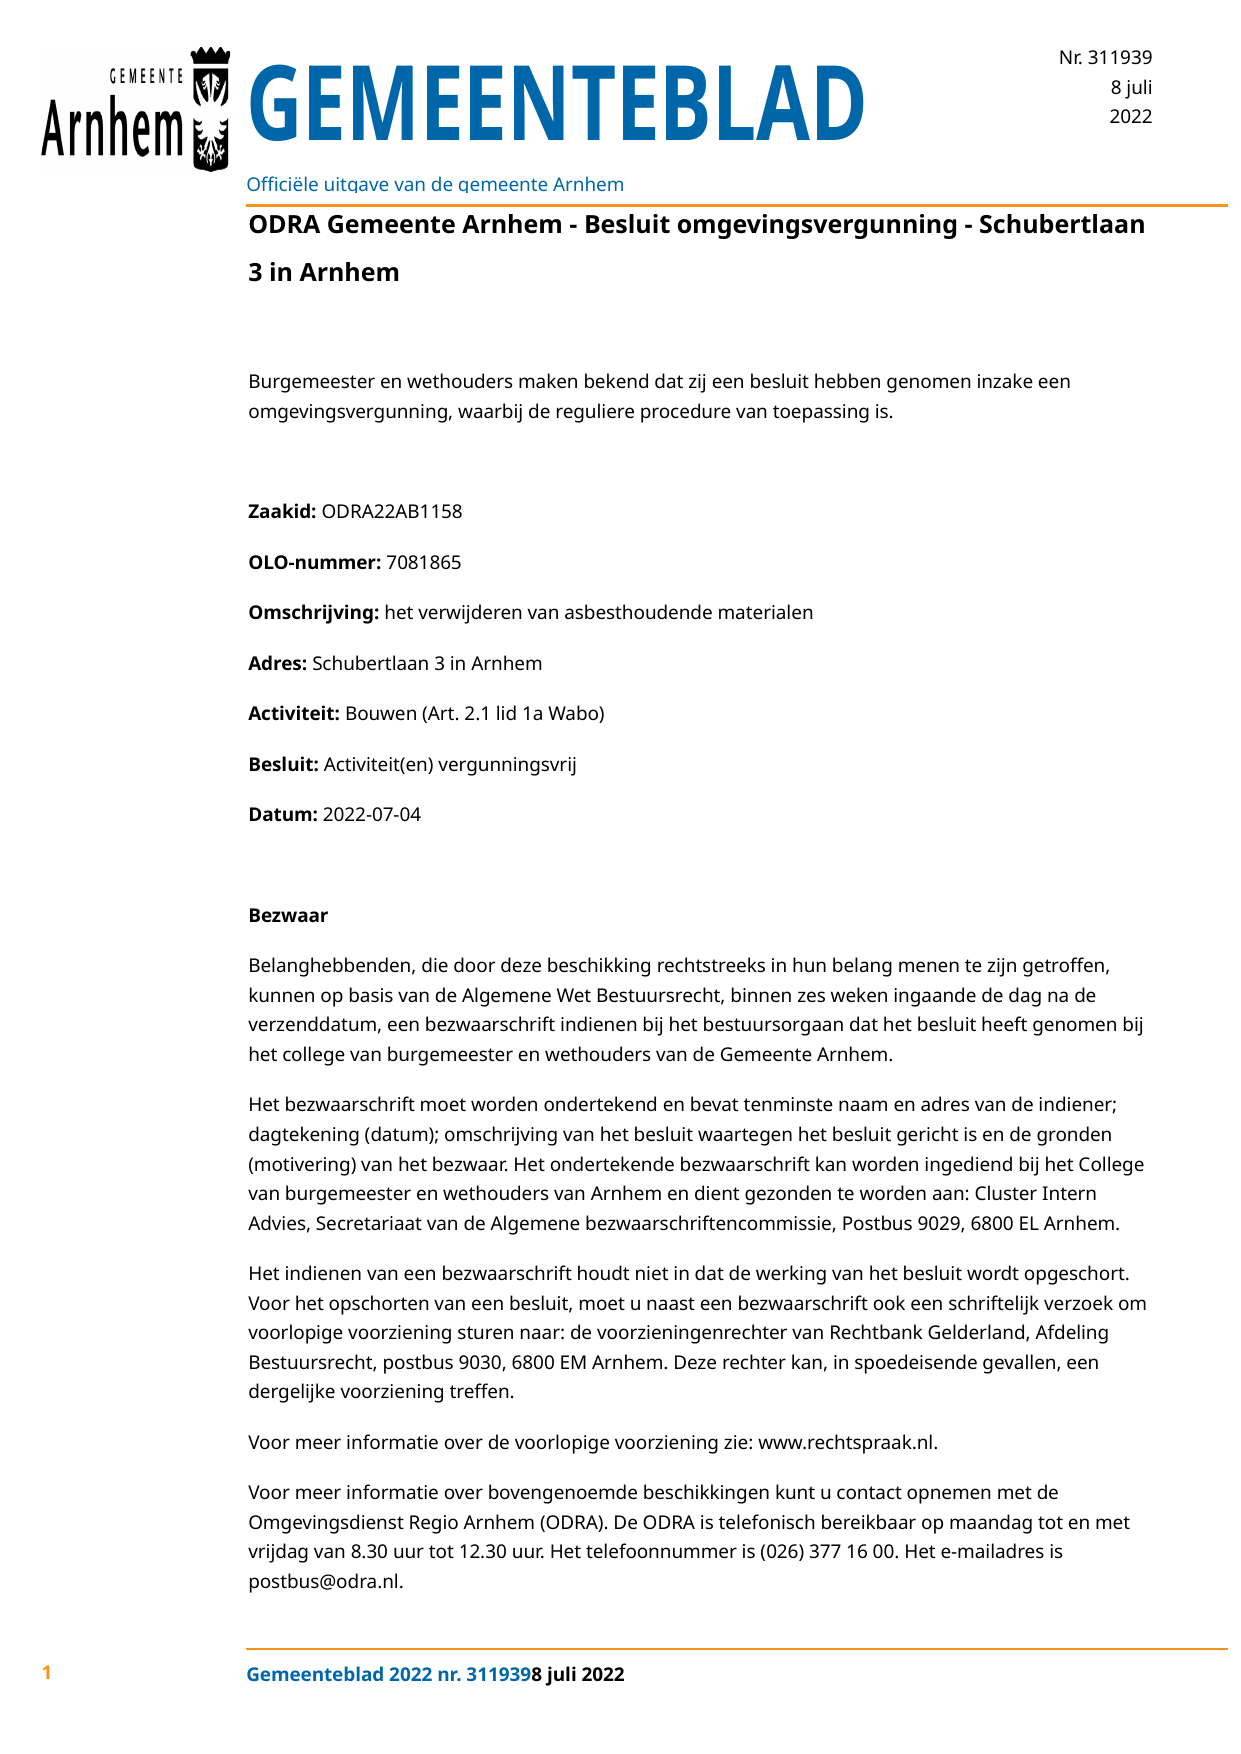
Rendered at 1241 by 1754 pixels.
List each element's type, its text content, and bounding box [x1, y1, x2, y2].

text Burgemeester en wethouders maken bekend dat zij een besluit hebben genomen inzake een omgevingsvergunning, waarbij de reguliere procedure van toepassing is. [248, 368, 1152, 424]
text Bezwaar [248, 902, 1152, 928]
text Voor meer informatie over bovengenoemde beschikkingen kunt u contact opnemen met de Omgevingsdienst Regio Arnhem (ODRA). De ODRA is telefonisch bereikbaar op maandag tot en met vrijdag van 8.30 uur tot 12.30 uur. Het telefoonnummer is (026) 377 16 00. Het e-mailadres is postbus@odra.nl. [248, 1479, 1152, 1594]
text ODRA Gemeente Arnhem - Besluit omgevingsvergunning - Schubertlaan 3 in Arnhem [248, 207, 1152, 288]
text Datum: 2022-07-04 [248, 801, 1152, 827]
text Belanghebbenden, die door deze beschikking rechtstreeks in hun belang menen te zijn getroffen, kunnen op basis van de Algemene Wet Bestuursrecht, binnen zes weken ingaande de dag na de verzenddatum, een bezwaarschrift indienen bij het bestuursorgaan dat het besluit heeft genomen bij het college van burgemeester en wethouders van de Gemeente Arnhem. [248, 952, 1152, 1067]
text Adres: Schubertlaan 3 in Arnhem [248, 650, 1152, 676]
text OLO-nummer: 7081865 [248, 549, 1152, 575]
text Het indienen van een bezwaarschrift houdt niet in dat de werking van het besluit wordt opgeschort. Voor het opschorten van een besluit, moet u naast een bezwaarschrift ook een schriftelijk verzoek om voorlopige voorziening sturen naar: de voorzieningenrechter van Rechtbank Gelderland, Afdeling Bestuursrecht, postbus 9030, 6800 EM Arnhem. Deze rechter kan, in spoedeisende gevallen, een dergelijke voorziening treffen. [248, 1260, 1152, 1404]
text Activiteit: Bouwen (Art. 2.1 lid 1a Wabo) [248, 700, 1152, 726]
text Omschrijving: het verwijderen van asbesthoudende materialen [248, 599, 1152, 625]
text Zaakid: ODRA22AB1158 [248, 499, 1152, 524]
text Voor meer informatie over de voorlopige voorziening zie: www.rechtspraak.nl. [248, 1429, 1152, 1455]
text Het bezwaarschrift moet worden ondertekend en bevat tenminste naam en adres van de indiener; dagtekening (datum); omschrijving van het besluit waartegen het besluit gericht is en de gronden (motivering) van het bezwaar. Het ondertekende bezwaarschrift kan worden ingediend bij het College van burgemeester en wethouders van Arnhem en dient gezonden te worden aan: Cluster Intern Advies, Secretariaat van de Algemene bezwaarschriftencommissie, Postbus 9029, 6800 EL Arnhem. [248, 1092, 1152, 1236]
text Besluit: Activiteit(en) vergunningsvrij [248, 751, 1152, 777]
picture [41, 47, 231, 172]
